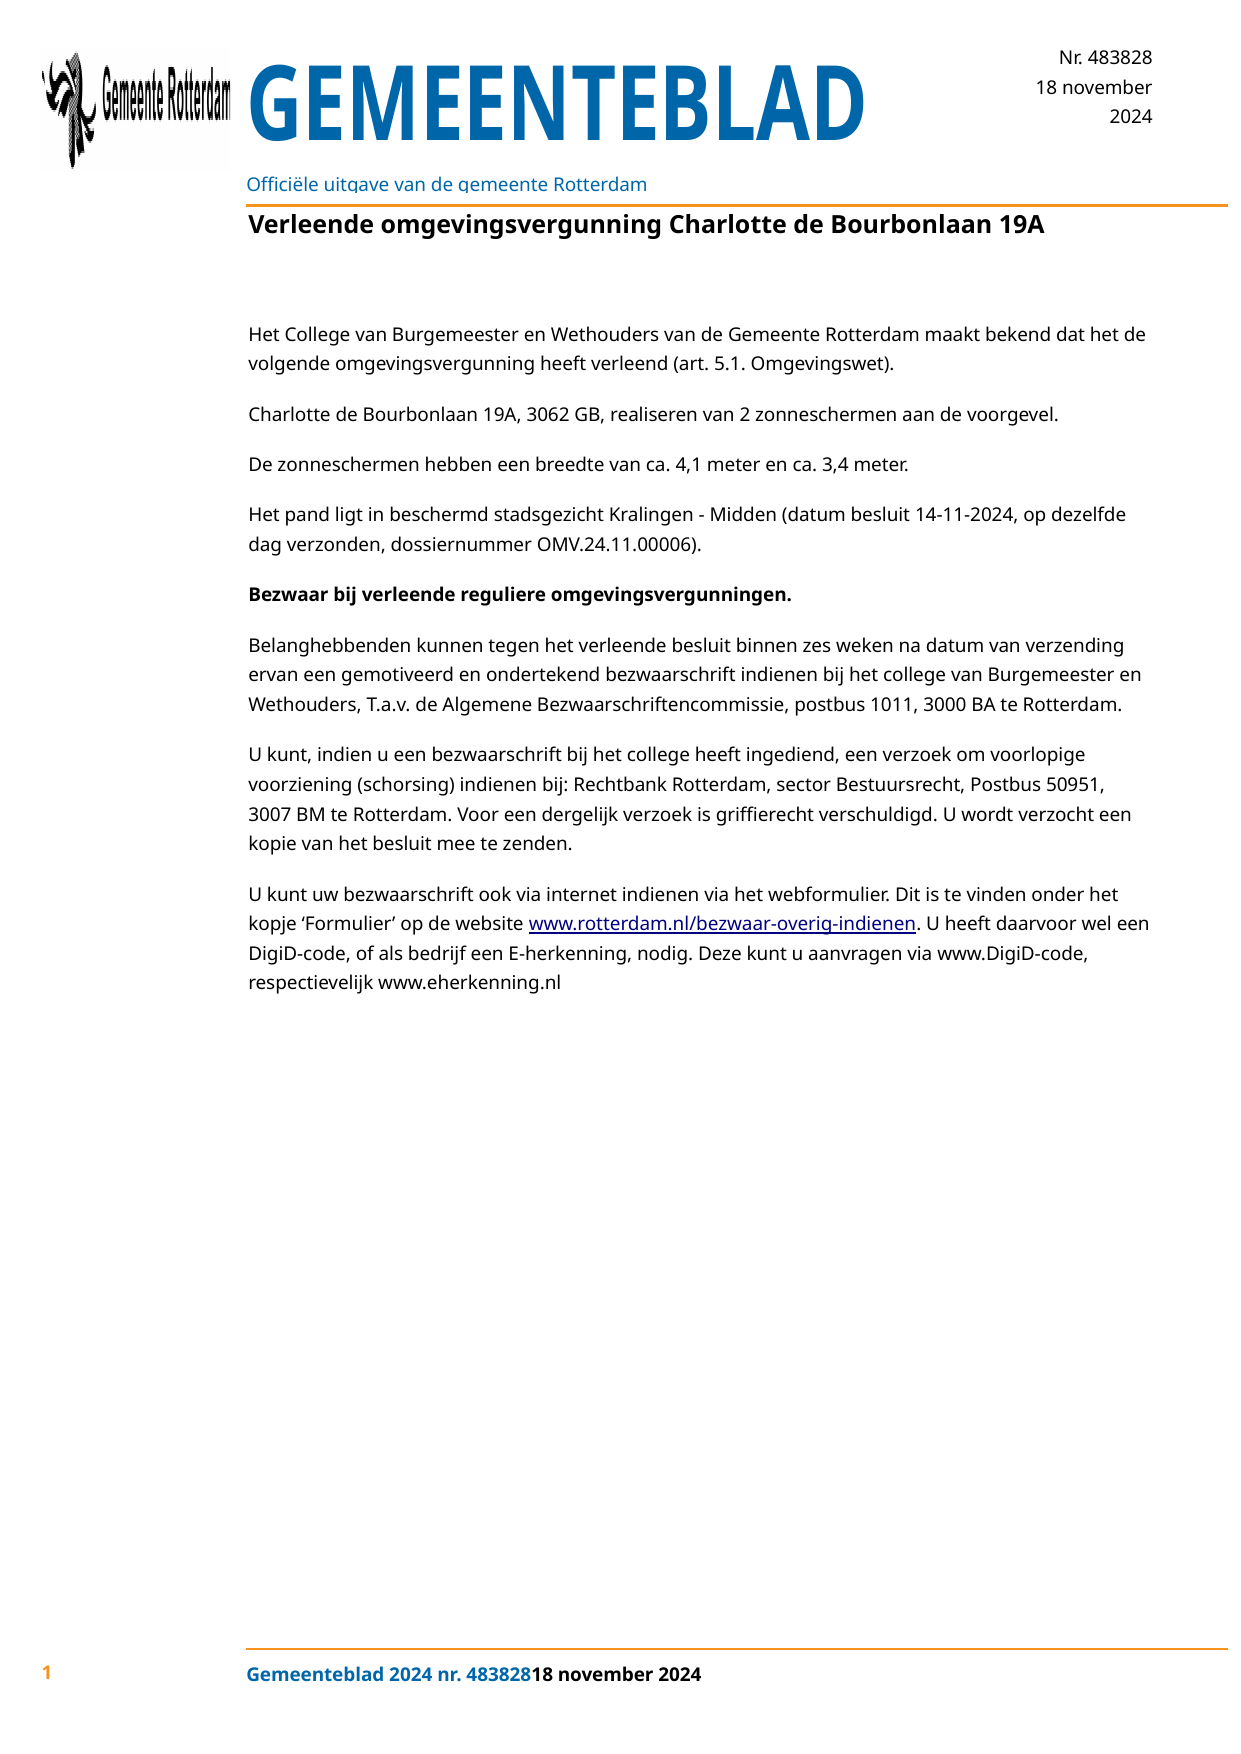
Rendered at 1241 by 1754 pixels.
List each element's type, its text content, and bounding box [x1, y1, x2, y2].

text Het pand ligt in beschermd stadsgezicht Kralingen - Midden (datum besluit 14-11-2024, op dezelfde dag verzonden, dossiernummer OMV.24.11.00006). [248, 502, 1152, 557]
picture [41, 47, 231, 172]
text Belanghebbenden kunnen tegen het verleende besluit binnen zes weken na datum van verzending ervan een gemotiveerd en ondertekend bezwaarschrift indienen bij het college van Burgemeester en Wethouders, T.a.v. de Algemene Bezwaarschriftencommissie, postbus 1011, 3000 BA te Rotterdam. [248, 632, 1152, 717]
text U kunt uw bezwaarschrift ook via internet indienen via het webformulier. Dit is te vinden onder het kopje ‘Formulier’ op de website www.rotterdam.nl/bezwaar-overig-indienen. U heeft daarvoor wel een DigiD-code, of als bedrijf een E-herkenning, nodig. Deze kunt u aanvragen via www.DigiD-code, respectievelijk www.eherkenning.nl [248, 881, 1152, 995]
text Bezwaar bij verleende reguliere omgevingsvergunningen. [248, 582, 1152, 607]
text Het College van Burgemeester en Wethouders van de Gemeente Rotterdam maakt bekend dat het de volgende omgevingsvergunning heeft verleend (art. 5.1. Omgevingswet). [248, 321, 1152, 376]
text Verleende omgevingsvergunning Charlotte de Bourbonlaan 19A [248, 207, 1152, 241]
text Charlotte de Bourbonlaan 19A, 3062 GB, realiseren van 2 zonneschermen aan de voorgevel. [248, 401, 1152, 426]
text U kunt, indien u een bezwaarschrift bij het college heeft ingediend, een verzoek om voorlopige voorziening (schorsing) indienen bij: Rechtbank Rotterdam, sector Bestuursrecht, Postbus 50951, 3007 BM te Rotterdam. Voor een dergelijk verzoek is griffierecht verschuldigd. U wordt verzocht een kopie van het besluit mee te zenden. [248, 742, 1152, 856]
text De zonneschermen hebben een breedte van ca. 4,1 meter en ca. 3,4 meter. [248, 451, 1152, 477]
